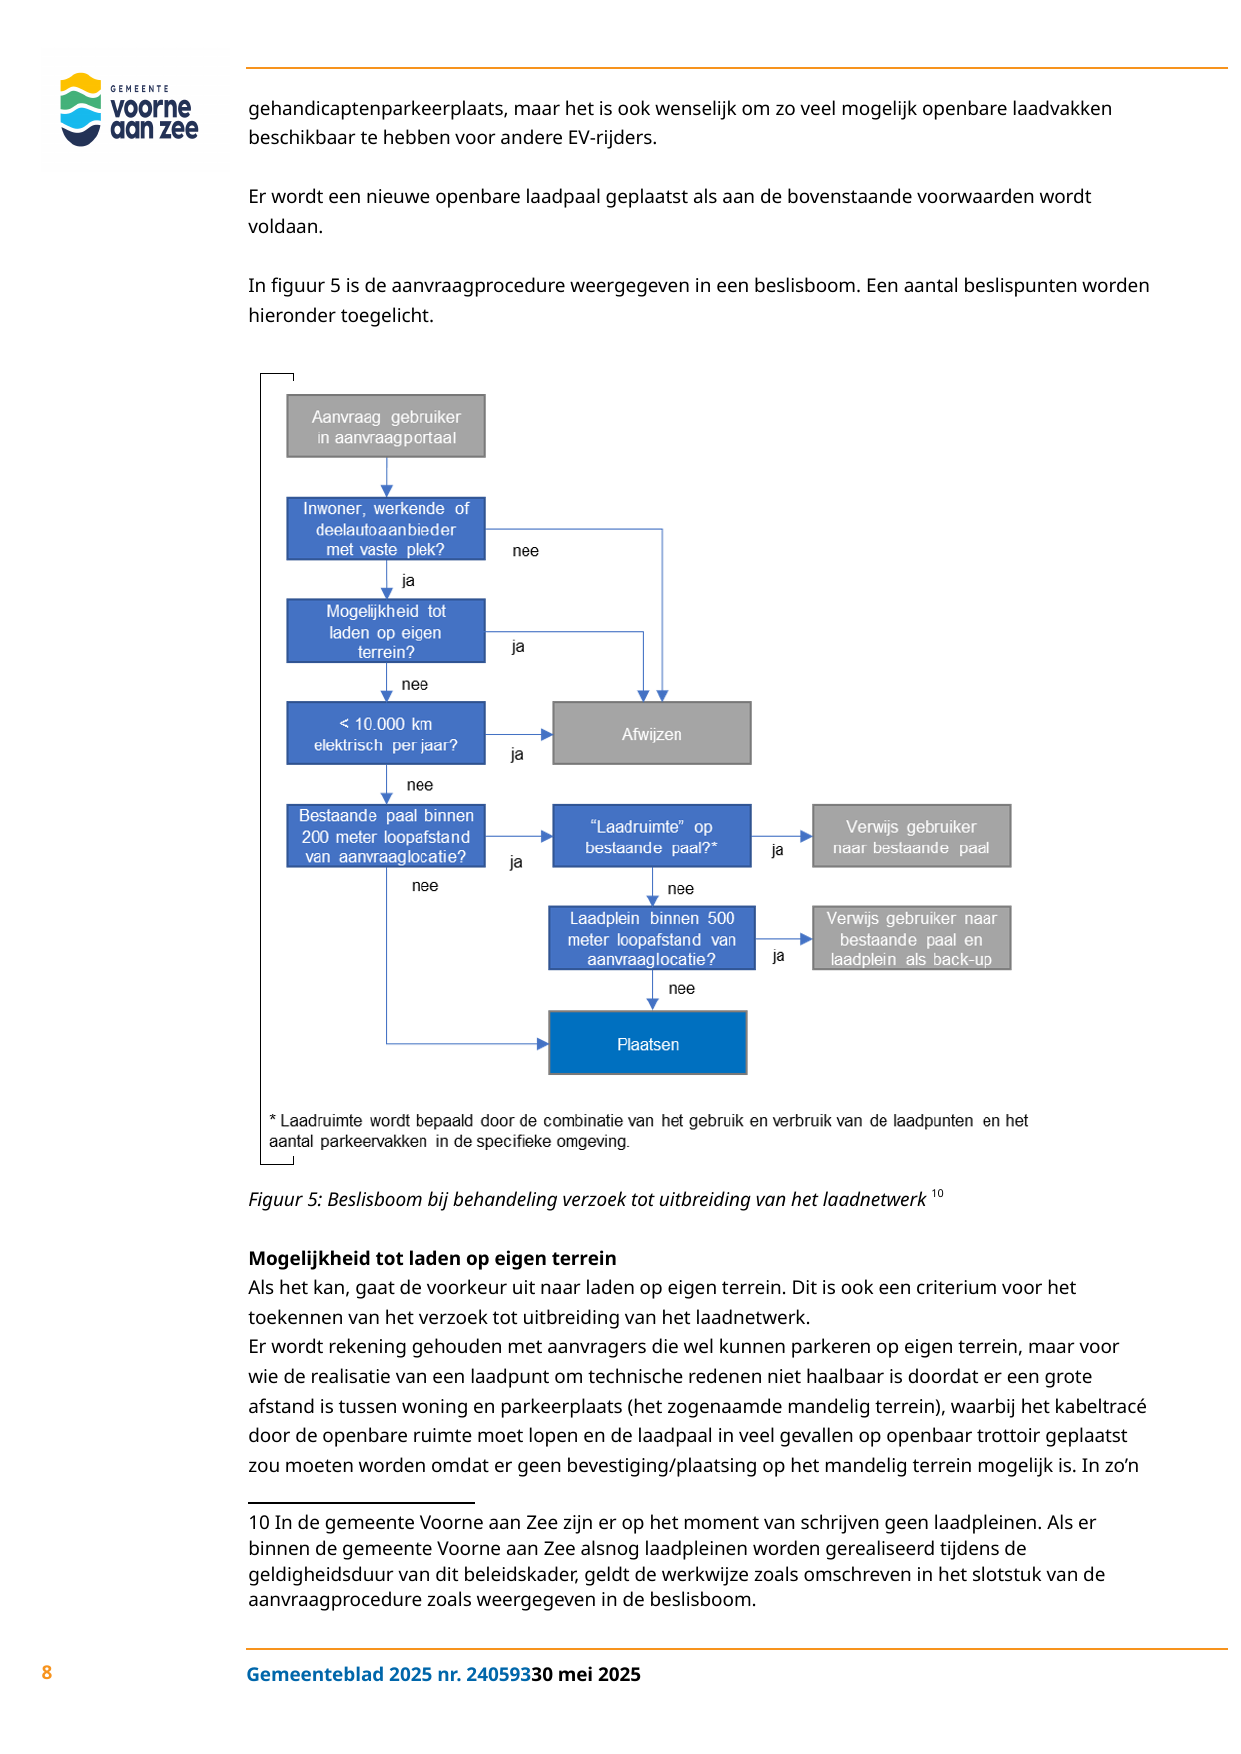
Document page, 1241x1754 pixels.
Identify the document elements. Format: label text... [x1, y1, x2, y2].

text Figuur 5: Beslisboom bij behandeling verzoek tot uitbreiding van het laadnetwerk [248, 1186, 1152, 1212]
picture [268, 381, 1037, 1156]
text Er wordt een nieuwe openbare laadpaal geplaatst als aan de bovenstaande voorwaarden wordt voldaan. [248, 183, 1152, 239]
text Er wordt rekening gehouden met aanvragers die wel kunnen parkeren op eigen terrein, maar voor wie de realisatie van een laadpunt om technische redenen niet haalbaar is doordat er een grote afstand is tussen woning en parkeerplaats (het zogenaamde mandelig terrein), waarbij het kabeltracé door de openbare ruimte moet lopen en de laadpaal in veel gevallen op openbaar trottoir geplaatst zou moeten worden omdat er geen bevestiging/plaatsing op het mandelig terrein mogelijk is. In zo’n [248, 1334, 1152, 1478]
text gehandicaptenparkeerplaats, maar het is ook wenselijk om zo veel mogelijk openbare laadvakken beschikbaar te hebben voor andere EV-rijders. [248, 95, 1152, 150]
text Mogelijkheid tot laden op eigen terrein [248, 1245, 1152, 1271]
text Als het kan, gaat de voorkeur uit naar laden op eigen terrein. Dit is ook een criterium voor het toekennen van het verzoek tot uitbreiding van het laadnetwerk. [248, 1274, 1152, 1330]
picture [41, 47, 231, 172]
text In de gemeente Voorne aan Zee zijn er op het moment van schrijven geen laadpleinen. Als er binnen de gemeente Voorne aan Zee alsnog laadpleinen worden gerealiseerd tijdens de geldigheidsduur van dit beleidskader, geldt de werkwijze zoals omschreven in het slotstuk van de aanvraagprocedure zoals weergegeven in de beslisboom. [248, 1509, 1152, 1612]
text In figuur 5 is de aanvraagprocedure weergegeven in een beslisboom. Een aantal beslispunten worden hieronder toegelicht. [248, 272, 1152, 328]
